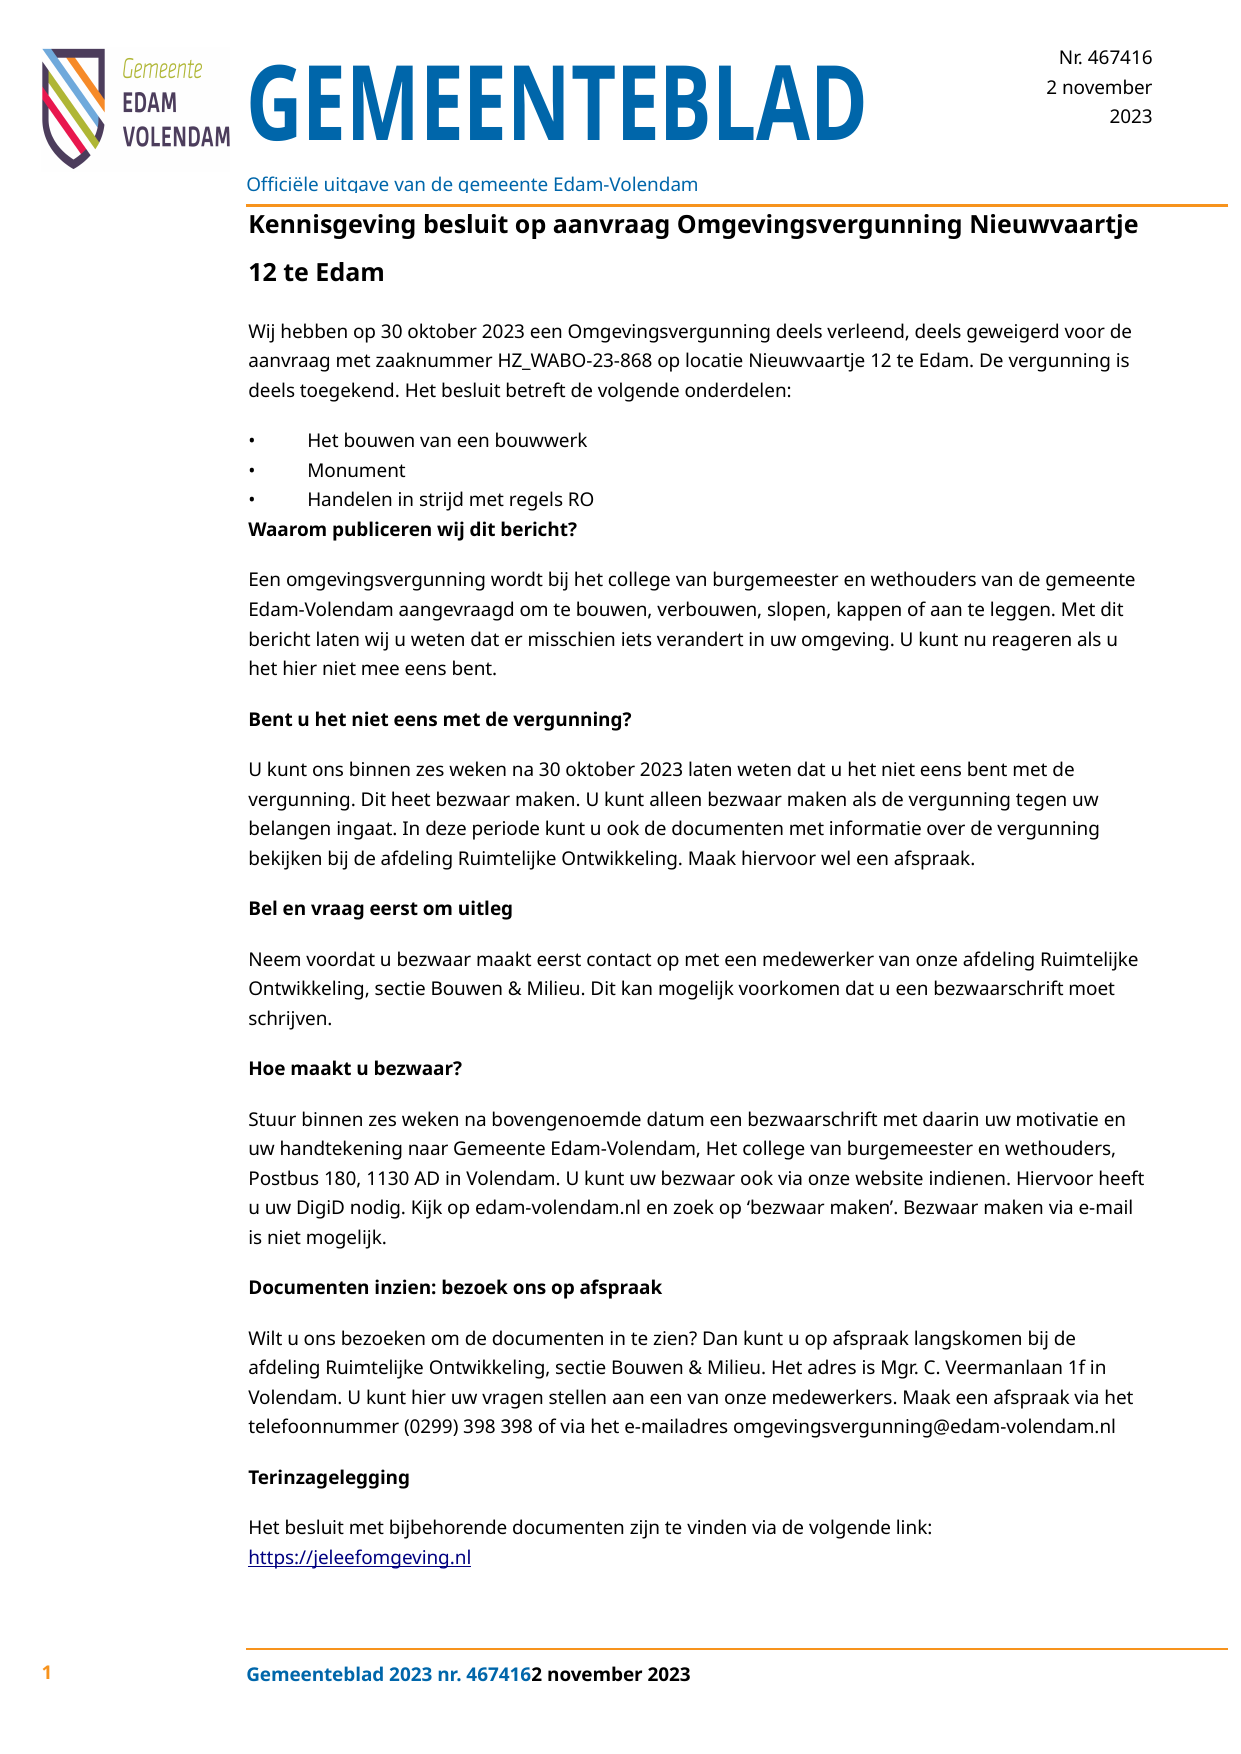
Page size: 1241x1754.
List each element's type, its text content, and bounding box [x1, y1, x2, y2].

text Hoe maakt u bezwaar? [248, 1055, 1152, 1081]
list Handelen in strijd met regels RO [248, 487, 1152, 512]
text Bent u het niet eens met de vergunning? [248, 706, 1152, 732]
picture [41, 47, 231, 172]
text Waarom publiceren wij dit bericht? [248, 516, 1152, 542]
list Monument [248, 457, 1152, 483]
text Documenten inzien: bezoek ons op afspraak [248, 1274, 1152, 1300]
text Het besluit met bijbehorende documenten zijn te vinden via de volgende link: https://jeleefomgeving.nl [248, 1514, 1152, 1570]
text Stuur binnen zes weken na bovengenoemde datum een bezwaarschrift met daarin uw motivatie en uw handtekening naar Gemeente Edam-Volendam, Het college van burgemeester en wethouders, Postbus 180, 1130 AD in Volendam. U kunt uw bezwaar ook via onze website indienen. Hiervoor heeft u uw DigiD nodig. Kijk op edam-volendam.nl en zoek op ‘bezwaar maken’. Bezwaar maken via e-mail is niet mogelijk. [248, 1106, 1152, 1250]
text Wilt u ons bezoeken om de documenten in te zien? Dan kunt u op afspraak langskomen bij de afdeling Ruimtelijke Ontwikkeling, sectie Bouwen & Milieu. Het adres is Mgr. C. Veermanlaan 1f in Volendam. U kunt hier uw vragen stellen aan een van onze medewerkers. Maak een afspraak via het telefoonnummer (0299) 398 398 of via het e-mailadres omgevingsvergunning@edam-volendam.nl [248, 1325, 1152, 1439]
text Bel en vraag eerst om uitleg [248, 895, 1152, 921]
text Kennisgeving besluit op aanvraag Omgevingsvergunning Nieuwvaartje 12 te Edam [248, 207, 1152, 288]
text Terinzagelegging [248, 1464, 1152, 1490]
text Een omgevingsvergunning wordt bij het college van burgemeester en wethouders van de gemeente Edam-Volendam aangevraagd om te bouwen, verbouwen, slopen, kappen of aan te leggen. Met dit bericht laten wij u weten dat er misschien iets verandert in uw omgeving. U kunt nu reageren als u het hier niet mee eens bent. [248, 567, 1152, 681]
text Neem voordat u bezwaar maakt eerst contact op met een medewerker van onze afdeling Ruimtelijke Ontwikkeling, sectie Bouwen & Milieu. Dit kan mogelijk voorkomen dat u een bezwaarschrift moet schrijven. [248, 946, 1152, 1031]
text Wij hebben op 30 oktober 2023 een Omgevingsvergunning deels verleend, deels geweigerd voor de aanvraag met zaaknummer HZ_WABO-23-868 op locatie Nieuwvaartje 12 te Edam. De vergunning is deels toegekend. Het besluit betreft de volgende onderdelen: [248, 318, 1152, 403]
list Het bouwen van een bouwwerk [248, 427, 1152, 453]
text U kunt ons binnen zes weken na 30 oktober 2023 laten weten dat u het niet eens bent met de vergunning. Dit heet bezwaar maken. U kunt alleen bezwaar maken als de vergunning tegen uw belangen ingaat. In deze periode kunt u ook de documenten met informatie over de vergunning bekijken bij de afdeling Ruimtelijke Ontwikkeling. Maak hiervoor wel een afspraak. [248, 756, 1152, 871]
